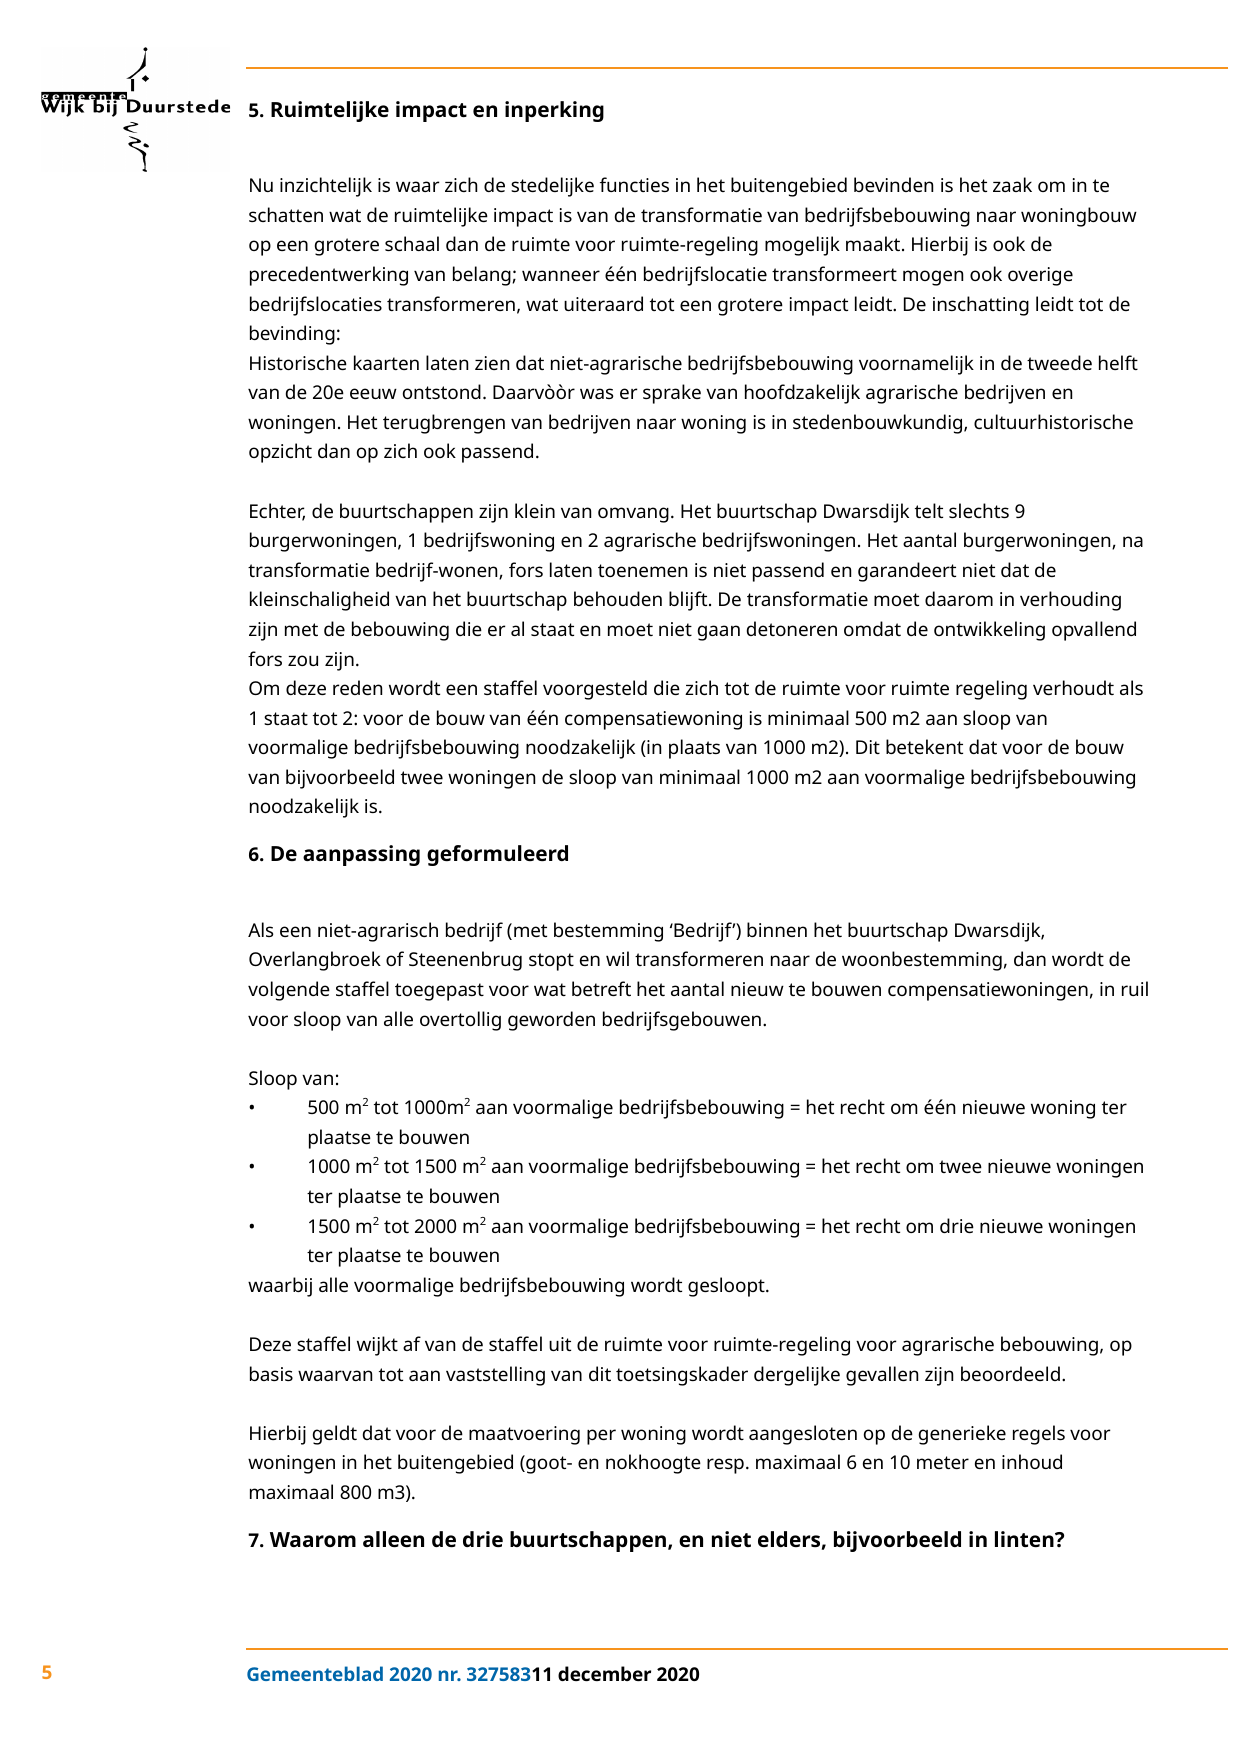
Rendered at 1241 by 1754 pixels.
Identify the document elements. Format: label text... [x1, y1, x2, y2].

text Sloop van: [248, 1065, 1152, 1091]
text Hierbij geldt dat voor de maatvoering per woning wordt aangesloten op de generieke regels voor woningen in het buitengebied (goot- en nokhoogte resp. maximaal 6 en 10 meter en inhoud maximaal 800 m3). [248, 1420, 1152, 1505]
text 7. Waarom alleen de drie buurtschappen, en niet elders, bijvoorbeeld in linten? [248, 1525, 1152, 1553]
text Als een niet-agrarisch bedrijf (met bestemming ‘Bedrijf’) binnen het buurtschap Dwarsdijk, Overlangbroek of Steenenbrug stopt en wil transformeren naar de woonbestemming, dan wordt de volgende staffel toegepast voor wat betreft het aantal nieuw te bouwen compensatiewoningen, in ruil voor sloop van alle overtollig geworden bedrijfsgebouwen. [248, 917, 1152, 1032]
list 1500 m2 tot 2000 m2 aan voormalige bedrijfsbebouwing = het recht om drie nieuwe woningen ter plaatse te bouwen [248, 1213, 1152, 1268]
picture [41, 47, 231, 172]
text Om deze reden wordt een staffel voorgesteld die zich tot de ruimte voor ruimte regeling verhoudt als 1 staat tot 2: voor de bouw van één compensatiewoning is minimaal 500 m2 aan sloop van voormalige bedrijfsbebouwing noodzakelijk (in plaats van 1000 m2). Dit betekent dat voor de bouw van bijvoorbeeld twee woningen de sloop van minimaal 1000 m2 aan voormalige bedrijfsbebouwing noodzakelijk is. [248, 675, 1152, 819]
text 6. De aanpassing geformuleerd [248, 839, 1152, 868]
text Historische kaarten laten zien dat niet-agrarische bedrijfsbebouwing voornamelijk in de tweede helft van de 20e eeuw ontstond. Daarvòòr was er sprake van hoofdzakelijk agrarische bedrijven en woningen. Het terugbrengen van bedrijven naar woning is in stedenbouwkundig, cultuurhistorische opzicht dan op zich ook passend. [248, 350, 1152, 464]
text 5. Ruimtelijke impact en inperking [248, 95, 1152, 123]
text Deze staffel wijkt af van de staffel uit de ruimte voor ruimte-regeling voor agrarische bebouwing, op basis waarvan tot aan vaststelling van dit toetsingskader dergelijke gevallen zijn beoordeeld. [248, 1331, 1152, 1387]
text waarbij alle voormalige bedrijfsbebouwing wordt gesloopt. [248, 1272, 1152, 1298]
list 1000 m2 tot 1500 m2 aan voormalige bedrijfsbebouwing = het recht om twee nieuwe woningen ter plaatse te bouwen [248, 1154, 1152, 1209]
text Nu inzichtelijk is waar zich de stedelijke functies in het buitengebied bevinden is het zaak om in te schatten wat de ruimtelijke impact is van de transformatie van bedrijfsbebouwing naar woningbouw op een grotere schaal dan de ruimte voor ruimte-regeling mogelijk maakt. Hierbij is ook de precedentwerking van belang; wanneer één bedrijfslocatie transformeert mogen ook overige bedrijfslocaties transformeren, wat uiteraard tot een grotere impact leidt. De inschatting leidt tot de bevinding: [248, 172, 1152, 346]
list 500 m2 tot 1000m2 aan voormalige bedrijfsbebouwing = het recht om één nieuwe woning ter plaatse te bouwen [248, 1094, 1152, 1150]
text Echter, de buurtschappen zijn klein van omvang. Het buurtschap Dwarsdijk telt slechts 9 burgerwoningen, 1 bedrijfswoning en 2 agrarische bedrijfswoningen. Het aantal burgerwoningen, na transformatie bedrijf-wonen, fors laten toenemen is niet passend en garandeert niet dat de kleinschaligheid van het buurtschap behouden blijft. De transformatie moet daarom in verhouding zijn met de bebouwing die er al staat en moet niet gaan detoneren omdat de ontwikkeling opvallend fors zou zijn. [248, 498, 1152, 672]
